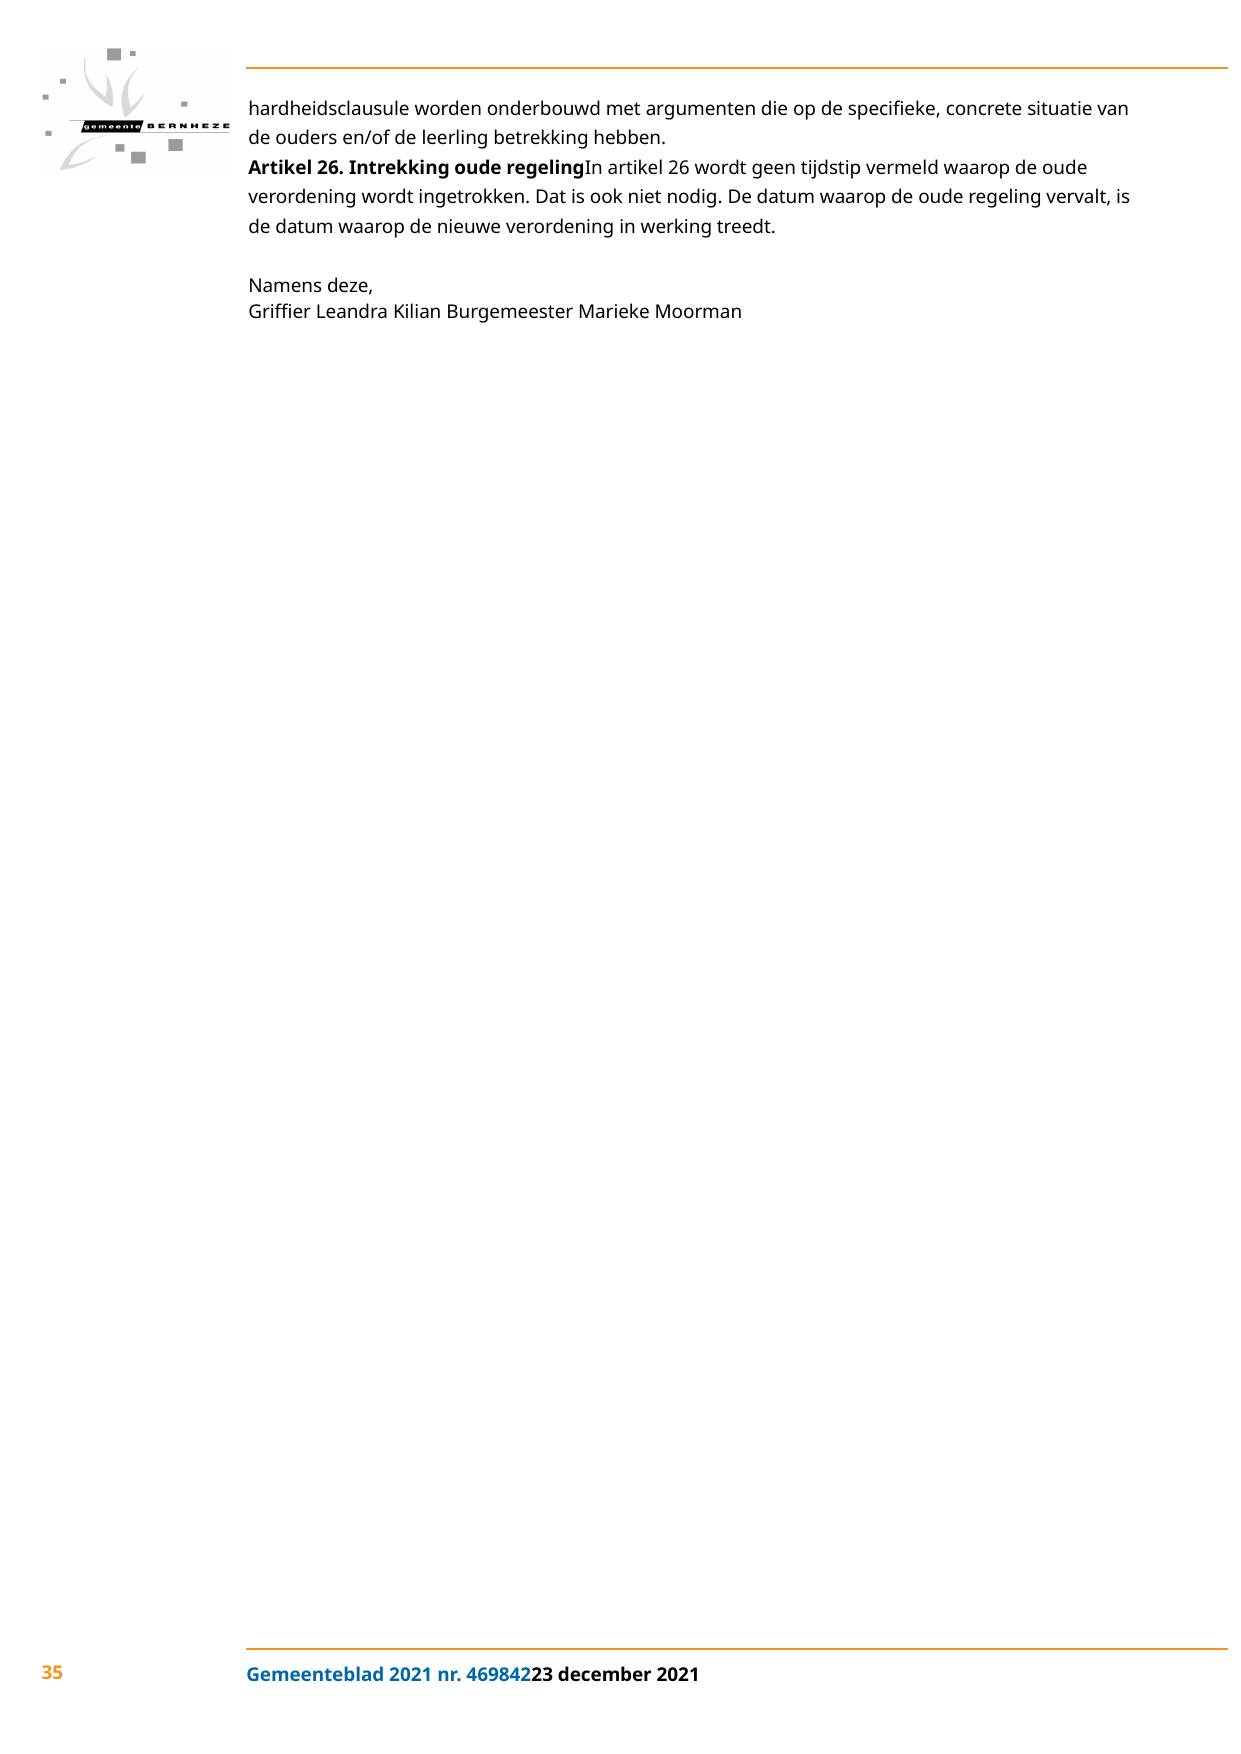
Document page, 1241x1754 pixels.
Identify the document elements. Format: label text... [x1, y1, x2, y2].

text Namens deze, [248, 272, 1152, 298]
text Artikel 26. Intrekking oude regelingIn artikel 26 wordt geen tijdstip vermeld waarop de oude verordening wordt ingetrokken. Dat is ook niet nodig. De datum waarop de oude regeling vervalt, is de datum waarop de nieuwe verordening in werking treedt. [248, 154, 1152, 239]
picture [41, 47, 231, 172]
text hardheidsclausule worden onderbouwd met argumenten die op de specifieke, concrete situatie van de ouders en/of de leerling betrekking hebben. [248, 95, 1152, 150]
text Griffier Leandra Kilian Burgemeester Marieke Moorman [248, 298, 1152, 324]
